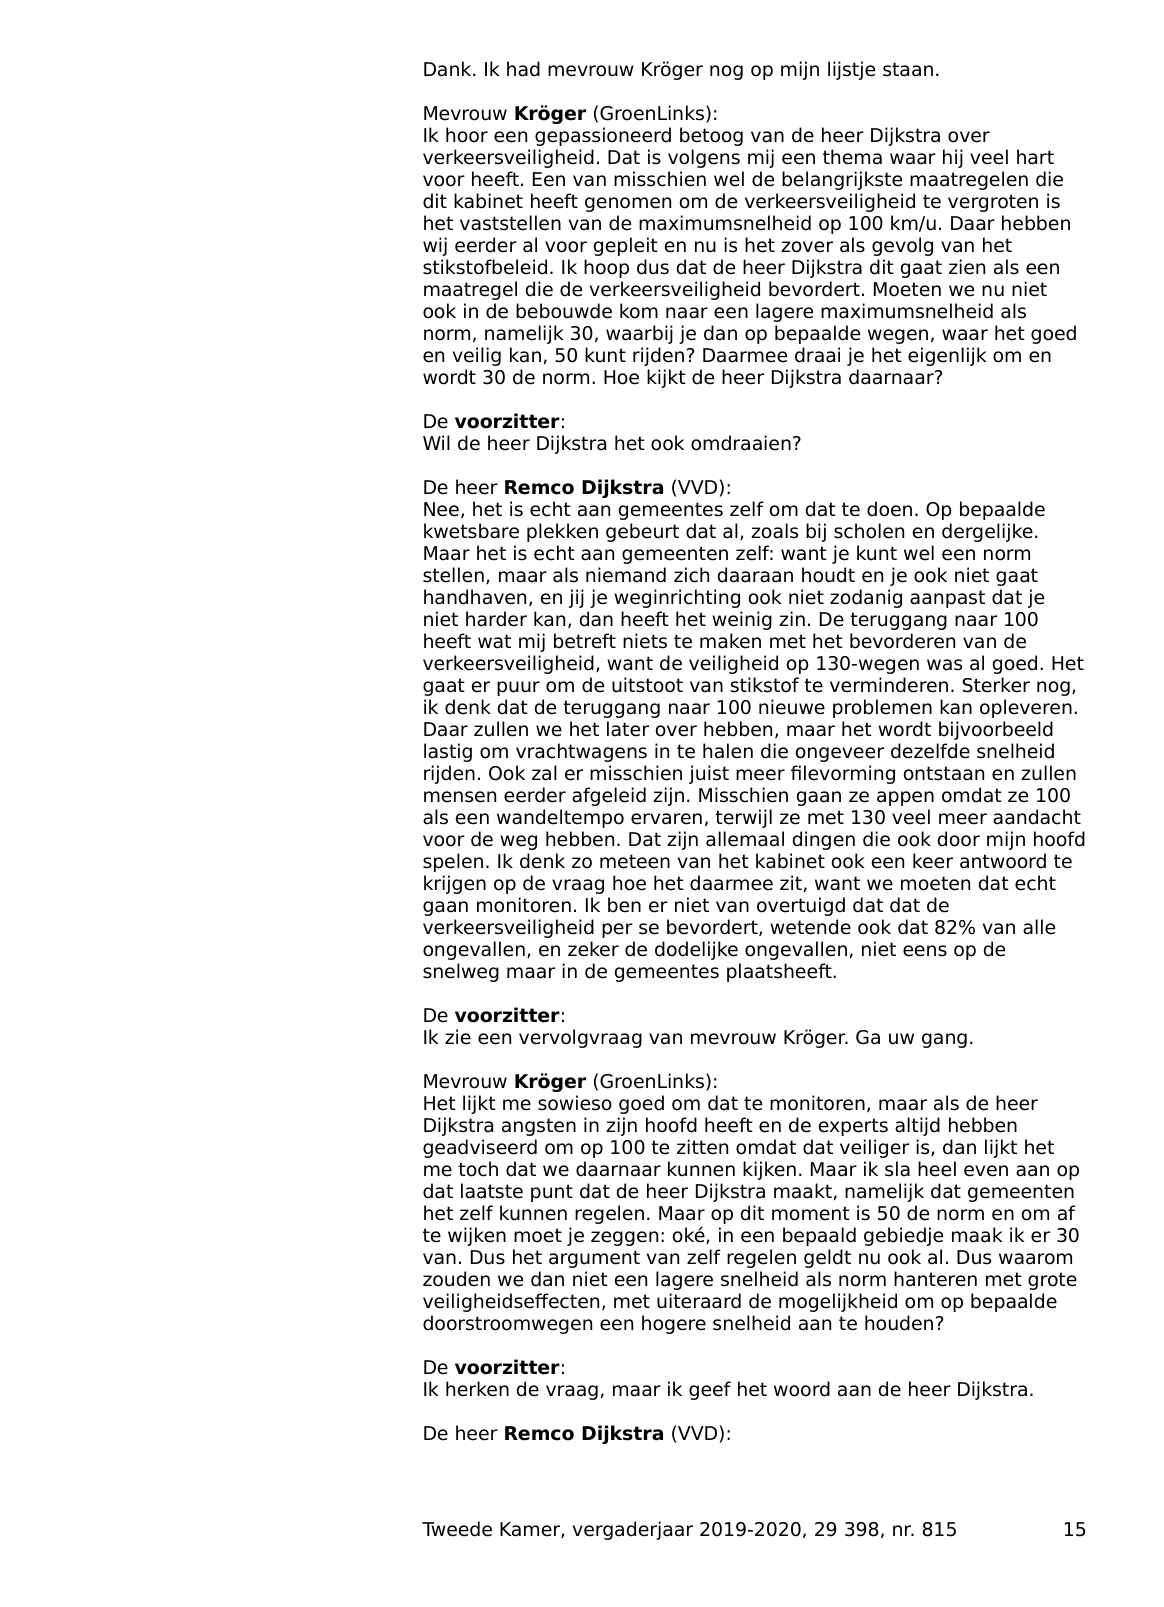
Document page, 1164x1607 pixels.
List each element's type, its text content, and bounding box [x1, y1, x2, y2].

text Wil de heer Dijkstra het ook omdraaien? [422, 433, 1087, 455]
text Dank. Ik had mevrouw Kröger nog op mijn lijstje staan. [422, 59, 1087, 81]
text Ik herken de vraag, maar ik geef het woord aan de heer Dijkstra. [422, 1379, 1087, 1401]
text Ik hoor een gepassioneerd betoog van de heer Dijkstra over verkeersveiligheid. Dat is volgens mij een thema waar hij veel hart voor heeft. Een van misschien wel de belangrijkste maatregelen die dit kabinet heeft genomen om de verkeersveiligheid te vergroten is het vaststellen van de maximumsnelheid op 100 km/u. Daar hebben wij eerder al voor gepleit en nu is het zover als gevolg van het stikstofbeleid. Ik hoop dus dat de heer Dijkstra dit gaat zien als een maatregel die de verkeersveiligheid bevordert. Moeten we nu niet ook in de bebouwde kom naar een lagere maximumsnelheid als norm, namelijk 30, waarbij je dan op bepaalde wegen, waar het goed en veilig kan, 50 kunt rijden? Daarmee draai je het eigenlijk om en wordt 30 de norm. Hoe kijkt de heer Dijkstra daarnaar? [422, 125, 1087, 389]
text De heer Remco Dijkstra (VVD): [422, 477, 1087, 499]
text Ik zie een vervolgvraag van mevrouw Kröger. Ga uw gang. [422, 1027, 1087, 1049]
text De voorzitter: [422, 411, 1087, 433]
text De voorzitter: [422, 1005, 1087, 1027]
text Mevrouw Kröger (GroenLinks): [422, 1071, 1087, 1093]
text De heer Remco Dijkstra (VVD): [422, 1423, 1087, 1445]
text Het lijkt me sowieso goed om dat te monitoren, maar als de heer Dijkstra angsten in zijn hoofd heeft en de experts altijd hebben geadviseerd om op 100 te zitten omdat dat veiliger is, dan lijkt het me toch dat we daarnaar kunnen kijken. Maar ik sla heel even aan op dat laatste punt dat de heer Dijkstra maakt, namelijk dat gemeenten het zelf kunnen regelen. Maar op dit moment is 50 de norm en om af te wijken moet je zeggen: oké, in een bepaald gebiedje maak ik er 30 van. Dus het argument van zelf regelen geldt nu ook al. Dus waarom zouden we dan niet een lagere snelheid als norm hanteren met grote veiligheidseffecten, met uiteraard de mogelijkheid om op bepaalde doorstroomwegen een hogere snelheid aan te houden? [422, 1093, 1087, 1335]
text De voorzitter: [422, 1357, 1087, 1379]
text Mevrouw Kröger (GroenLinks): [422, 103, 1087, 125]
text Nee, het is echt aan gemeentes zelf om dat te doen. Op bepaalde kwetsbare plekken gebeurt dat al, zoals bij scholen en dergelijke. Maar het is echt aan gemeenten zelf: want je kunt wel een norm stellen, maar als niemand zich daaraan houdt en je ook niet gaat handhaven, en jij je weginrichting ook niet zodanig aanpast dat je niet harder kan, dan heeft het weinig zin. De teruggang naar 100 heeft wat mij betreft niets te maken met het bevorderen van de verkeersveiligheid, want de veiligheid op 130-wegen was al goed. Het gaat er puur om de uitstoot van stikstof te verminderen. Sterker nog, ik denk dat de teruggang naar 100 nieuwe problemen kan opleveren. Daar zullen we het later over hebben, maar het wordt bijvoorbeeld lastig om vrachtwagens in te halen die ongeveer dezelfde snelheid rijden. Ook zal er misschien juist meer filevorming ontstaan en zullen mensen eerder afgeleid zijn. Misschien gaan ze appen omdat ze 100 als een wandeltempo ervaren, terwijl ze met 130 veel meer aandacht voor de weg hebben. Dat zijn allemaal dingen die ook door mijn hoofd spelen. Ik denk zo meteen van het kabinet ook een keer antwoord te krijgen op de vraag hoe het daarmee zit, want we moeten dat echt gaan monitoren. Ik ben er niet van overtuigd dat dat de verkeersveiligheid per se bevordert, wetende ook dat 82% van alle ongevallen, en zeker de dodelijke ongevallen, niet eens op de snelweg maar in de gemeentes plaatsheeft. [422, 499, 1087, 983]
